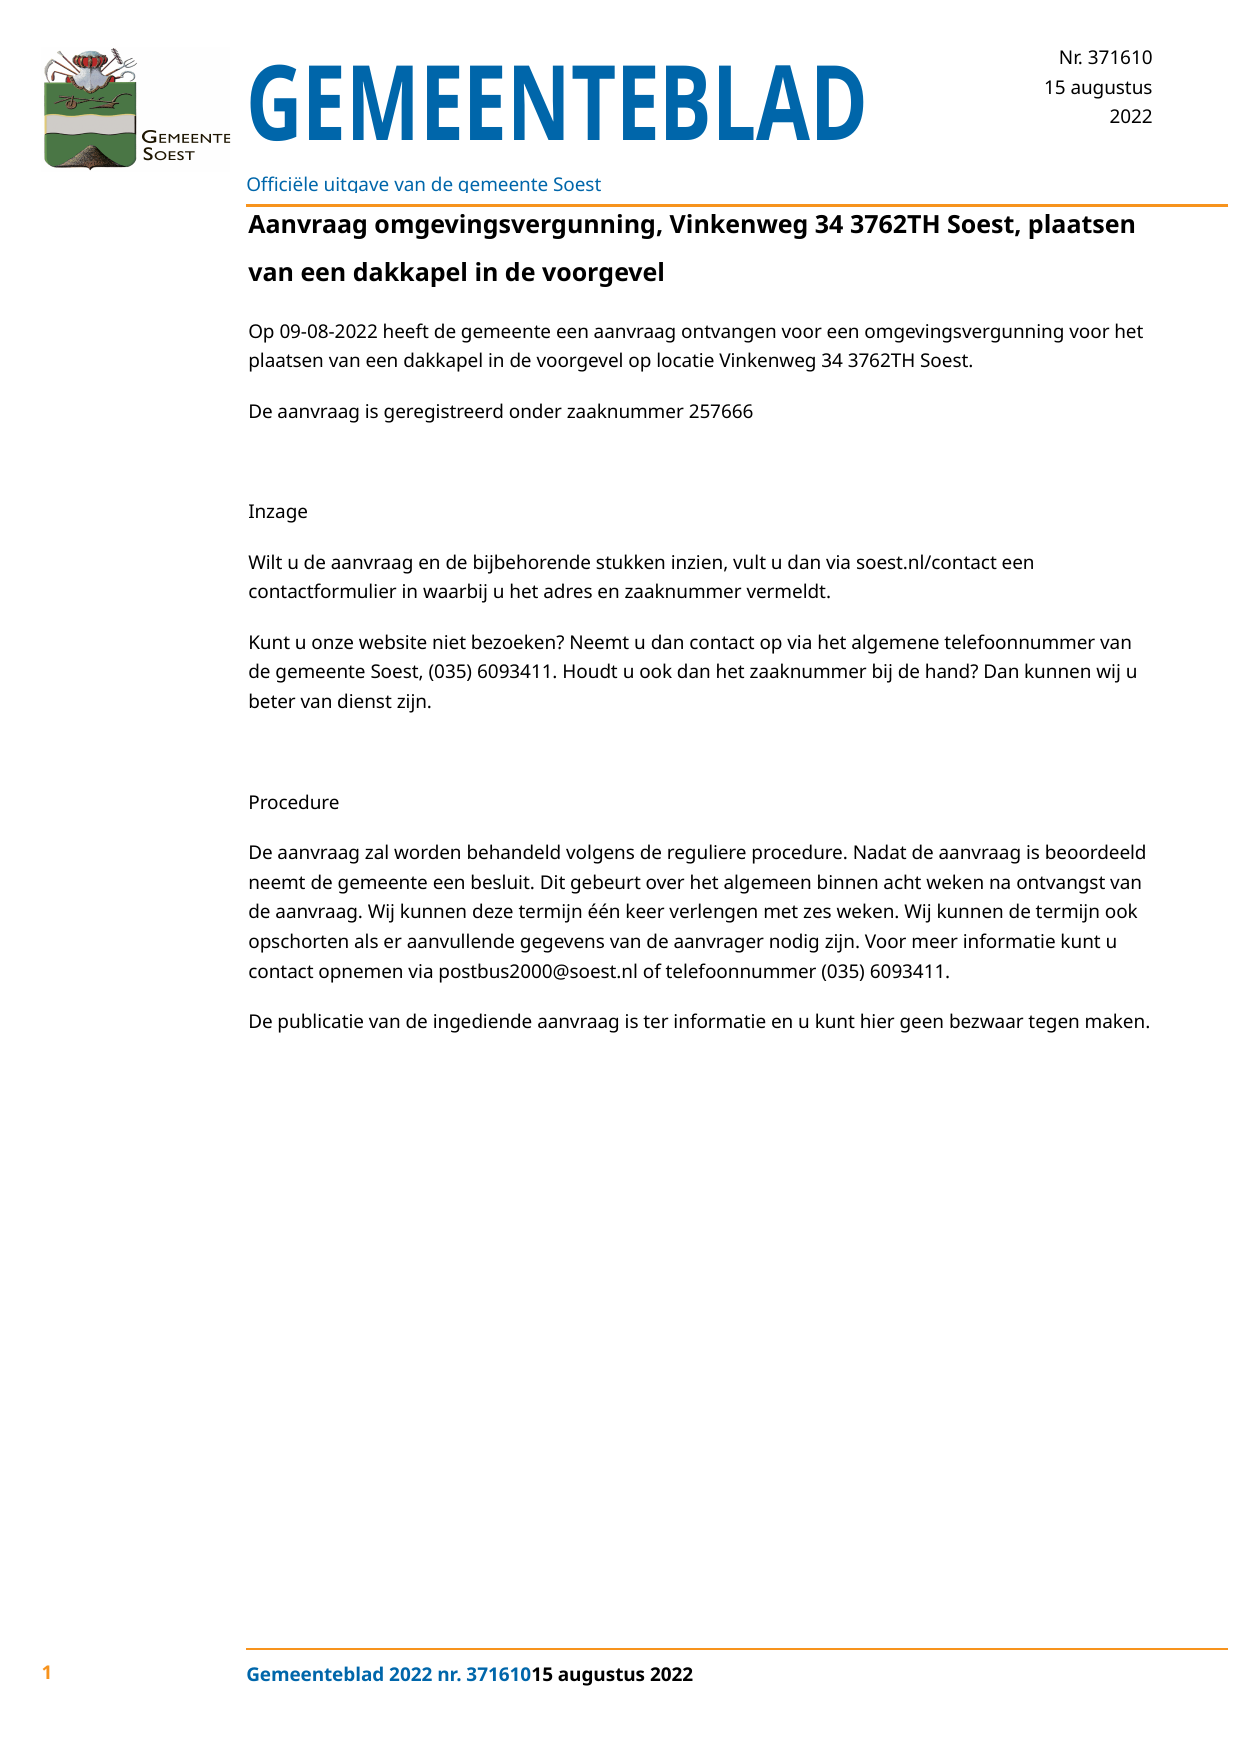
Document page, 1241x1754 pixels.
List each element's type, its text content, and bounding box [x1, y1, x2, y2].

text De publicatie van de ingediende aanvraag is ter informatie en u kunt hier geen bezwaar tegen maken. [248, 1008, 1152, 1034]
text Wilt u de aanvraag en de bijbehorende stukken inzien, vult u dan via soest.nl/contact een contactformulier in waarbij u het adres en zaaknummer vermeldt. [248, 549, 1152, 604]
text Procedure [248, 789, 1152, 815]
text Op 09-08-2022 heeft de gemeente een aanvraag ontvangen voor een omgevingsvergunning voor het plaatsen van een dakkapel in de voorgevel op locatie Vinkenweg 34 3762TH Soest. [248, 318, 1152, 373]
text Aanvraag omgevingsvergunning, Vinkenweg 34 3762TH Soest, plaatsen van een dakkapel in de voorgevel [248, 207, 1152, 288]
text Kunt u onze website niet bezoeken? Neemt u dan contact op via het algemene telefoonnummer van de gemeente Soest, (035) 6093411. Houdt u ook dan het zaaknummer bij de hand? Dan kunnen wij u beter van dienst zijn. [248, 629, 1152, 714]
picture [41, 47, 231, 172]
text De aanvraag is geregistreerd onder zaaknummer 257666 [248, 398, 1152, 424]
text De aanvraag zal worden behandeld volgens de reguliere procedure. Nadat de aanvraag is beoordeeld neemt de gemeente een besluit. Dit gebeurt over het algemeen binnen acht weken na ontvangst van de aanvraag. Wij kunnen deze termijn één keer verlengen met zes weken. Wij kunnen de termijn ook opschorten als er aanvullende gegevens van de aanvrager nodig zijn. Voor meer informatie kunt u contact opnemen via postbus2000@soest.nl of telefoonnummer (035) 6093411. [248, 839, 1152, 984]
text Inzage [248, 499, 1152, 524]
